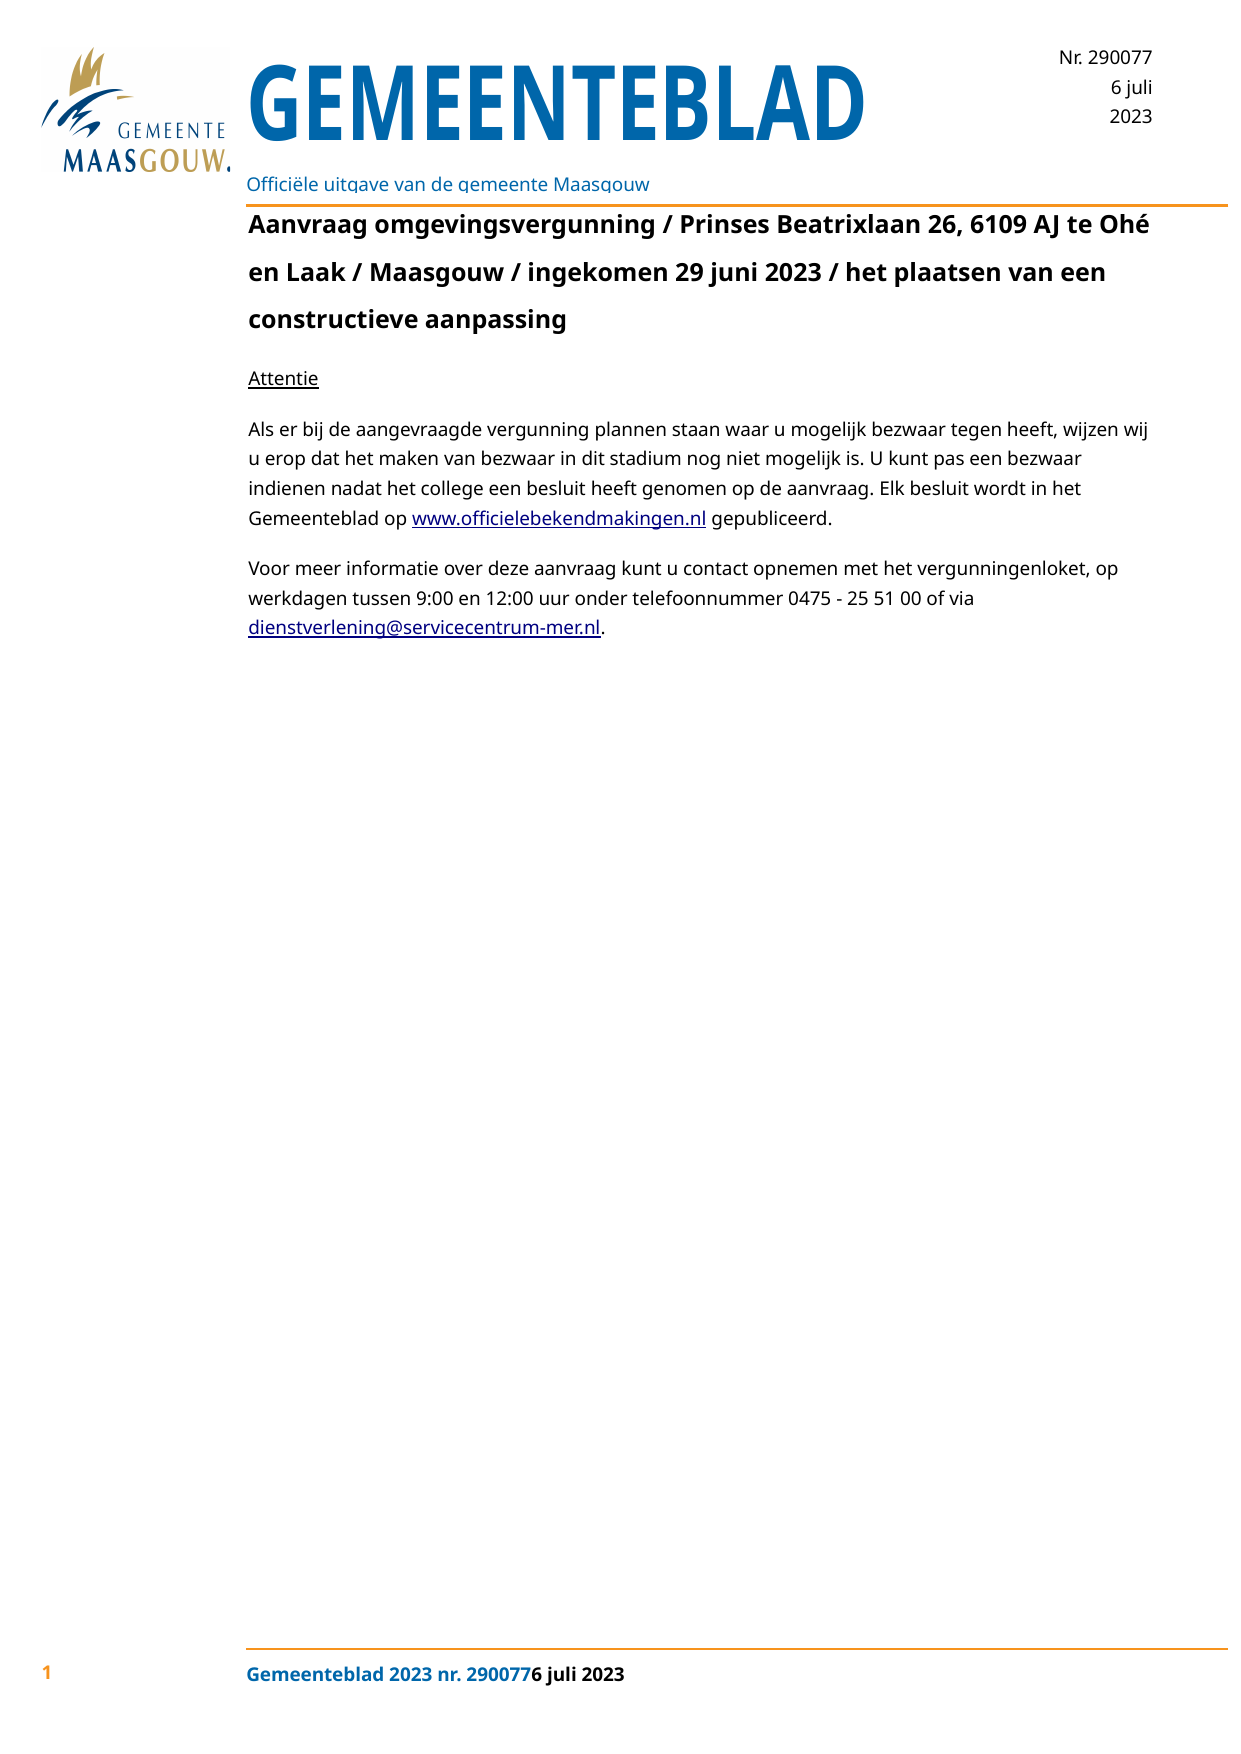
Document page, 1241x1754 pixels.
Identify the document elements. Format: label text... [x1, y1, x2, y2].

text Voor meer informatie over deze aanvraag kunt u contact opnemen met het vergunningenloket, op werkdagen tussen 9:00 en 12:00 uur onder telefoonnummer 0475 - 25 51 00 of via dienstverlening@servicecentrum-mer.nl. [248, 555, 1152, 640]
text Als er bij de aangevraagde vergunning plannen staan waar u mogelijk bezwaar tegen heeft, wijzen wij u erop dat het maken van bezwaar in dit stadium nog niet mogelijk is. U kunt pas een bezwaar indienen nadat het college een besluit heeft genomen op de aanvraag. Elk besluit wordt in het Gemeenteblad op www.officielebekendmakingen.nl gepubliceerd. [248, 416, 1152, 530]
picture [41, 47, 231, 172]
text Attentie [248, 366, 1152, 391]
text Aanvraag omgevingsvergunning / Prinses Beatrixlaan 26, 6109 AJ te Ohé en Laak / Maasgouw / ingekomen 29 juni 2023 / het plaatsen van een constructieve aanpassing [248, 207, 1152, 336]
